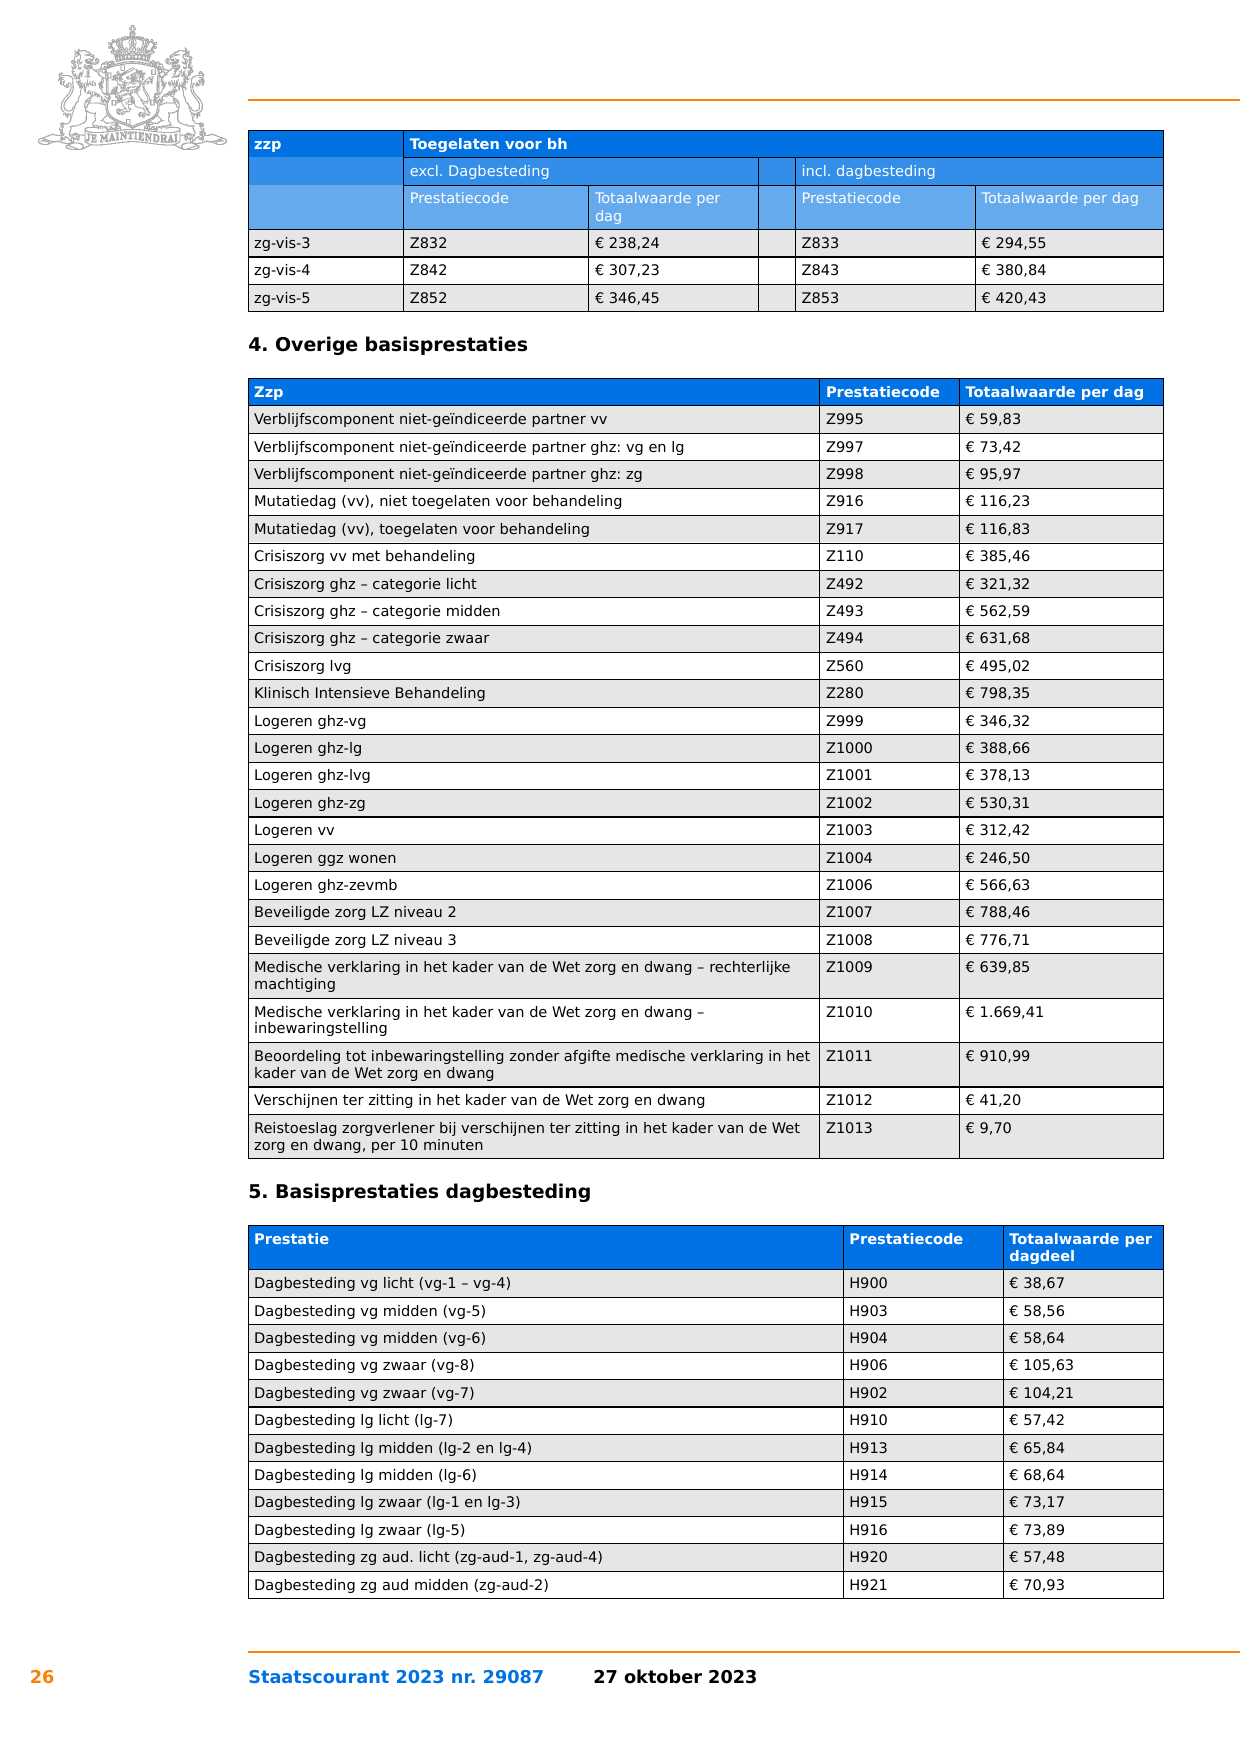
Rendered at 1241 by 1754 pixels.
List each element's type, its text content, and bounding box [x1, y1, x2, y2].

table_cell Totaalwaarde per dag [976, 186, 1163, 229]
table_cell Z916 [820, 489, 959, 515]
table_cell H921 [844, 1572, 1003, 1598]
table_cell € 294,55 [976, 230, 1163, 256]
table_cell H910 [844, 1408, 1003, 1434]
table_cell € 307,23 [589, 258, 758, 284]
table_cell € 116,83 [960, 516, 1163, 542]
table_cell € 788,46 [960, 900, 1163, 926]
table_cell € 70,93 [1004, 1572, 1163, 1598]
table_cell Crisiszorg vv met behandeling [249, 544, 819, 570]
table_cell € 105,63 [1004, 1353, 1163, 1379]
table_cell H915 [844, 1490, 1003, 1516]
table_cell € 378,13 [960, 763, 1163, 789]
table_cell Verblijfscomponent niet-geïndiceerde partner ghz: zg [249, 461, 819, 488]
table_cell Medische verklaring in het kader van de Wet zorg en dwang – rechterlijke machtiging [249, 954, 819, 998]
table_cell € 58,64 [1004, 1325, 1163, 1352]
table_cell Z1004 [820, 845, 959, 871]
table_cell Verblijfscomponent niet-geïndiceerde partner ghz: vg en lg [249, 434, 819, 460]
table_cell Logeren ghz-vg [249, 708, 819, 734]
table_cell € 346,32 [960, 708, 1163, 734]
table_cell H920 [844, 1544, 1003, 1571]
table_cell [759, 285, 795, 311]
table_cell Verschijnen ter zitting in het kader van de Wet zorg en dwang [249, 1088, 819, 1114]
table_cell Z1008 [820, 927, 959, 953]
table_cell € 73,89 [1004, 1517, 1163, 1543]
table_cell Dagbesteding vg zwaar (vg-8) [249, 1353, 843, 1379]
table_cell [759, 258, 795, 284]
table_cell Z1003 [820, 818, 959, 844]
table_cell Dagbesteding vg midden (vg-6) [249, 1325, 843, 1352]
table_header Totaalwaarde per dagdeel [1004, 1226, 1163, 1269]
table_cell Z110 [820, 544, 959, 570]
table_cell Dagbesteding lg midden (lg-6) [249, 1462, 843, 1488]
table_cell Dagbesteding vg midden (vg-5) [249, 1298, 843, 1324]
table_cell Z1009 [820, 954, 959, 998]
table_cell Medische verklaring in het kader van de Wet zorg en dwang – inbewaringstelling [249, 999, 819, 1042]
table_cell Z832 [404, 230, 588, 256]
picture [38, 25, 227, 150]
table_cell Logeren vv [249, 818, 819, 844]
table_cell Z280 [820, 680, 959, 707]
table_cell € 58,56 [1004, 1298, 1163, 1324]
table_cell € 562,59 [960, 598, 1163, 624]
table_cell H902 [844, 1380, 1003, 1406]
table_header Toegelaten voor bh [404, 131, 1163, 157]
table_cell € 9,70 [960, 1115, 1163, 1158]
table_cell zg-vis-3 [249, 230, 403, 256]
table_cell Crisiszorg lvg [249, 653, 819, 679]
table_cell € 420,43 [976, 285, 1163, 311]
table_cell € 385,46 [960, 544, 1163, 570]
table_cell Dagbesteding vg licht (vg-1 – vg-4) [249, 1270, 843, 1297]
table_cell Z995 [820, 406, 959, 433]
table_cell Beoordeling tot inbewaringstelling zonder afgifte medische verklaring in het kader van de Wet zorg en dwang [249, 1043, 819, 1086]
table_cell Verblijfscomponent niet-geïndiceerde partner vv [249, 406, 819, 433]
table_cell Klinisch Intensieve Behandeling [249, 680, 819, 707]
table_header Zzp [249, 379, 819, 405]
table_cell zg-vis-5 [249, 285, 403, 311]
table_cell Dagbesteding vg zwaar (vg-7) [249, 1380, 843, 1406]
table_cell zg-vis-4 [249, 258, 403, 284]
table_cell Z494 [820, 626, 959, 652]
table_header zzp [249, 131, 403, 157]
table_cell € 57,48 [1004, 1544, 1163, 1571]
table_cell € 116,23 [960, 489, 1163, 515]
table_header Prestatie [249, 1226, 843, 1269]
table_cell Dagbesteding zg aud midden (zg-aud-2) [249, 1572, 843, 1598]
table_cell H900 [844, 1270, 1003, 1297]
table_cell Z560 [820, 653, 959, 679]
table_cell € 57,42 [1004, 1408, 1163, 1434]
table_cell € 73,42 [960, 434, 1163, 460]
table_cell H906 [844, 1353, 1003, 1379]
table_cell Z843 [796, 258, 975, 284]
table_cell Logeren ghz-lg [249, 735, 819, 762]
table_cell [759, 186, 795, 229]
table_cell € 388,66 [960, 735, 1163, 762]
table_cell Z1002 [820, 790, 959, 816]
table_cell Beveiligde zorg LZ niveau 3 [249, 927, 819, 953]
table_cell Dagbesteding lg zwaar (lg-1 en lg-3) [249, 1490, 843, 1516]
table_header Prestatiecode [820, 379, 959, 405]
table_cell € 776,71 [960, 927, 1163, 953]
table_cell Z999 [820, 708, 959, 734]
table_cell € 68,64 [1004, 1462, 1163, 1488]
table_cell Z998 [820, 461, 959, 488]
table_cell Crisiszorg ghz – categorie midden [249, 598, 819, 624]
table_cell [759, 158, 795, 185]
table_cell € 321,32 [960, 571, 1163, 597]
table_cell Dagbesteding lg licht (lg-7) [249, 1408, 843, 1434]
table_cell Z493 [820, 598, 959, 624]
table_cell € 73,17 [1004, 1490, 1163, 1516]
table_cell Z1013 [820, 1115, 959, 1158]
table_cell € 530,31 [960, 790, 1163, 816]
subtitle 4. Overige basisprestaties [248, 334, 1163, 356]
table_cell incl. dagbesteding [796, 158, 1163, 185]
table_cell Reistoeslag zorgverlener bij verschijnen ter zitting in het kader van de Wet zorg en dwang, per 10 minuten [249, 1115, 819, 1158]
table_cell € 566,63 [960, 872, 1163, 898]
table_cell € 631,68 [960, 626, 1163, 652]
table_cell Dagbesteding zg aud. licht (zg-aud-1, zg-aud-4) [249, 1544, 843, 1571]
subtitle 5. Basisprestaties dagbesteding [248, 1181, 1163, 1203]
table_cell H913 [844, 1435, 1003, 1461]
table_cell Z492 [820, 571, 959, 597]
table_cell Z842 [404, 258, 588, 284]
table_cell Z852 [404, 285, 588, 311]
table_cell € 246,50 [960, 845, 1163, 871]
table_cell Z1011 [820, 1043, 959, 1086]
table_cell Dagbesteding lg zwaar (lg-5) [249, 1517, 843, 1543]
table_cell Z997 [820, 434, 959, 460]
table_cell Mutatiedag (vv), niet toegelaten voor behandeling [249, 489, 819, 515]
table_cell Totaalwaarde per dag [589, 186, 758, 229]
table_cell Crisiszorg ghz – categorie zwaar [249, 626, 819, 652]
table_cell € 38,67 [1004, 1270, 1163, 1297]
table_cell € 639,85 [960, 954, 1163, 998]
table_cell Logeren ghz-zg [249, 790, 819, 816]
table_cell € 65,84 [1004, 1435, 1163, 1461]
table_cell Beveiligde zorg LZ niveau 2 [249, 900, 819, 926]
table_header Prestatiecode [844, 1226, 1003, 1269]
table_cell Z833 [796, 230, 975, 256]
table_cell Z1001 [820, 763, 959, 789]
table_cell Z1010 [820, 999, 959, 1042]
table_cell H916 [844, 1517, 1003, 1543]
table_cell € 238,24 [589, 230, 758, 256]
table_cell € 798,35 [960, 680, 1163, 707]
table_cell Prestatiecode [404, 186, 588, 229]
table_cell € 104,21 [1004, 1380, 1163, 1406]
table_cell € 41,20 [960, 1088, 1163, 1114]
table_cell H904 [844, 1325, 1003, 1352]
table_cell € 95,97 [960, 461, 1163, 488]
table_cell Logeren ghz-zevmb [249, 872, 819, 898]
table_cell Logeren ghz-lvg [249, 763, 819, 789]
table_cell € 346,45 [589, 285, 758, 311]
table_header Totaalwaarde per dag [960, 379, 1163, 405]
table_cell H914 [844, 1462, 1003, 1488]
table_cell [759, 230, 795, 256]
table_cell Z853 [796, 285, 975, 311]
table_cell € 59,83 [960, 406, 1163, 433]
table_cell Crisiszorg ghz – categorie licht [249, 571, 819, 597]
table_cell Logeren ggz wonen [249, 845, 819, 871]
table_cell € 910,99 [960, 1043, 1163, 1086]
table_cell Mutatiedag (vv), toegelaten voor behandeling [249, 516, 819, 542]
table_cell Z917 [820, 516, 959, 542]
table_cell € 312,42 [960, 818, 1163, 844]
table_cell Z1012 [820, 1088, 959, 1114]
table_cell € 380,84 [976, 258, 1163, 284]
table_cell Prestatiecode [796, 186, 975, 229]
table_cell H903 [844, 1298, 1003, 1324]
table_cell Z1007 [820, 900, 959, 926]
table_cell € 495,02 [960, 653, 1163, 679]
table_cell Dagbesteding lg midden (lg-2 en lg-4) [249, 1435, 843, 1461]
table_cell Z1006 [820, 872, 959, 898]
table_cell Z1000 [820, 735, 959, 762]
table_cell excl. Dagbesteding [404, 158, 758, 185]
table_cell € 1.669,41 [960, 999, 1163, 1042]
